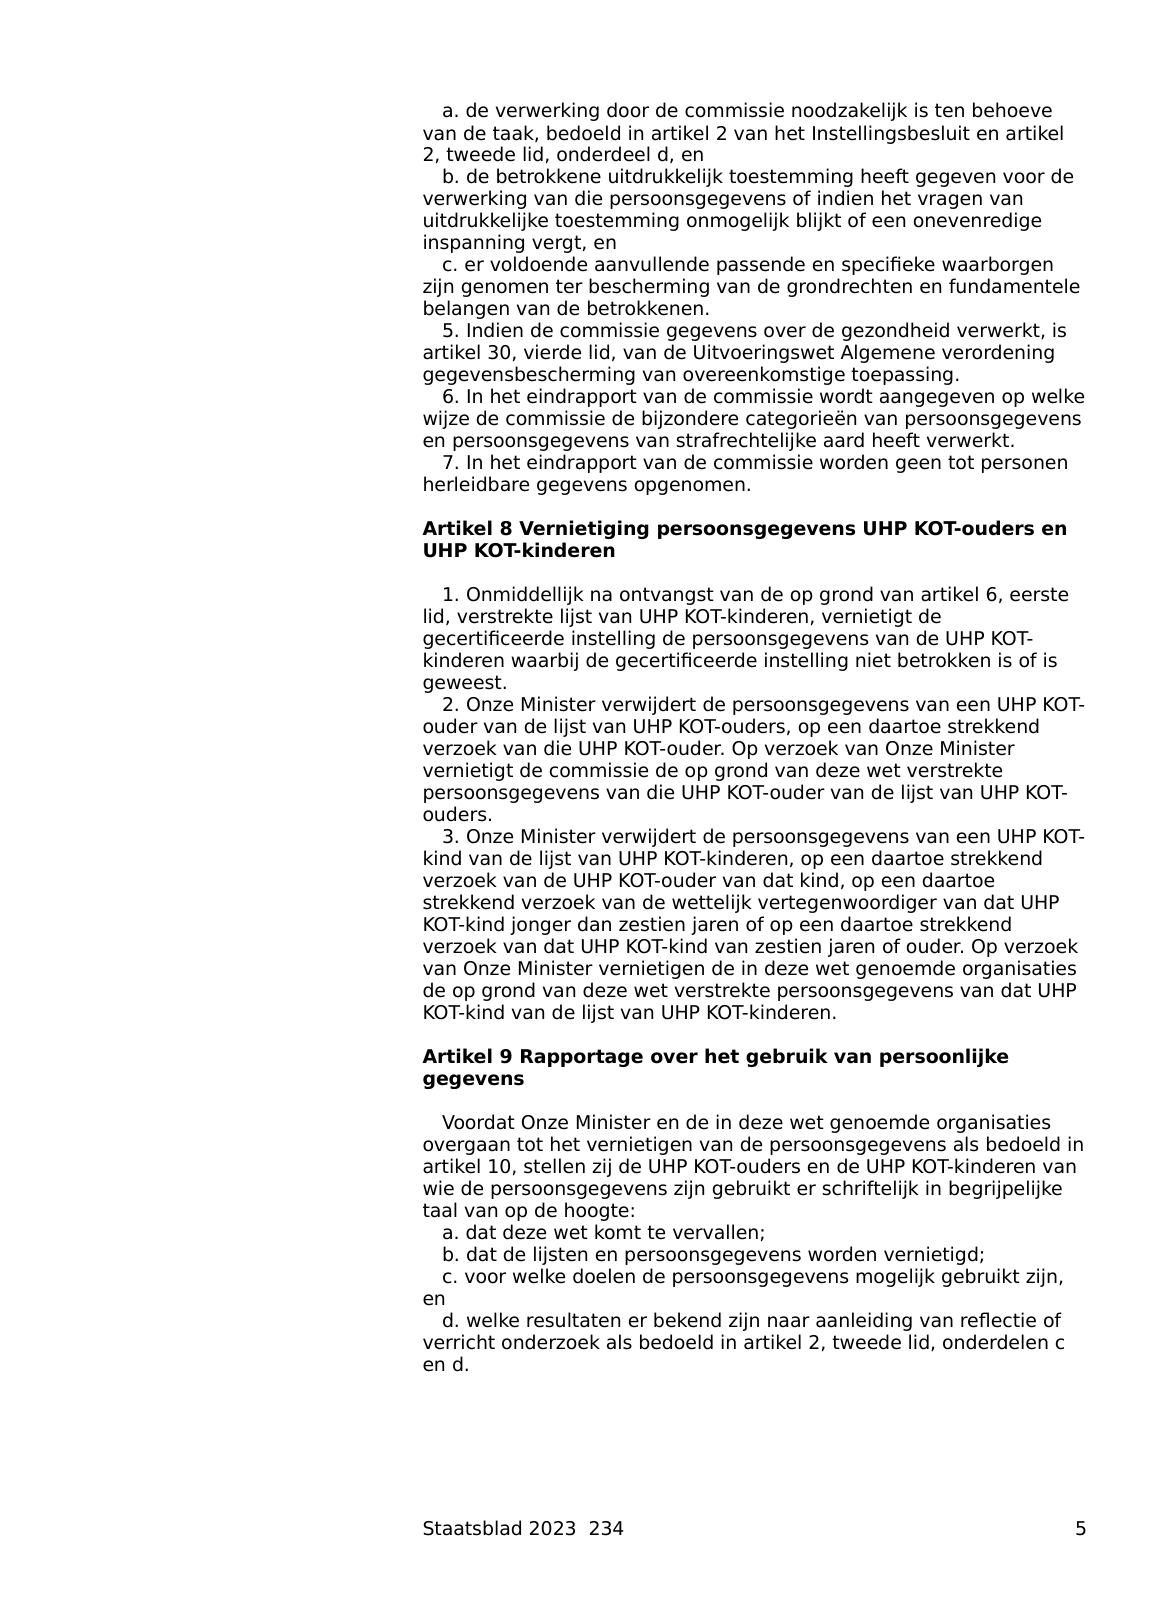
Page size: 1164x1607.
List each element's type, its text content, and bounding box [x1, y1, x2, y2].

text a. de verwerking door de commissie noodzakelijk is ten behoeve van de taak, bedoeld in artikel 2 van het Instellingsbesluit en artikel 2, tweede lid, onderdeel d, en [422, 100, 1087, 166]
text 1. Onmiddellijk na ontvangst van de op grond van artikel 6, eerste lid, verstrekte lijst van UHP KOT-kinderen, vernietigt de gecertificeerde instelling de persoonsgegevens van de UHP KOT-kinderen waarbij de gecertificeerde instelling niet betrokken is of is geweest. [422, 584, 1087, 694]
text 6. In het eindrapport van de commissie wordt aangegeven op welke wijze de commissie de bijzondere categorieën van persoonsgegevens en persoonsgegevens van strafrechtelijke aard heeft verwerkt. [422, 386, 1087, 452]
text c. er voldoende aanvullende passende en specifieke waarborgen zijn genomen ter bescherming van de grondrechten en fundamentele belangen van de betrokkenen. [422, 254, 1087, 320]
text Voordat Onze Minister en de in deze wet genoemde organisaties overgaan tot het vernietigen van de persoonsgegevens als bedoeld in artikel 10, stellen zij de UHP KOT-ouders en de UHP KOT-kinderen van wie de persoonsgegevens zijn gebruikt er schriftelijk in begrijpelijke taal van op de hoogte: [422, 1112, 1087, 1222]
text 5. Indien de commissie gegevens over de gezondheid verwerkt, is artikel 30, vierde lid, van de Uitvoeringswet Algemene verordening gegevensbescherming van overeenkomstige toepassing. [422, 320, 1087, 386]
text 7. In het eindrapport van de commissie worden geen tot personen herleidbare gegevens opgenomen. [422, 452, 1087, 496]
subtitle Artikel 9 Rapportage over het gebruik van persoonlijke gegevens [422, 1046, 1087, 1090]
text 2. Onze Minister verwijdert de persoonsgegevens van een UHP KOT-ouder van de lijst van UHP KOT-ouders, op een daartoe strekkend verzoek van die UHP KOT-ouder. Op verzoek van Onze Minister vernietigt de commissie de op grond van deze wet verstrekte persoonsgegevens van die UHP KOT-ouder van de lijst van UHP KOT-ouders. [422, 694, 1087, 826]
text b. dat de lijsten en persoonsgegevens worden vernietigd; [422, 1244, 1087, 1266]
text a. dat deze wet komt te vervallen; [422, 1222, 1087, 1244]
text d. welke resultaten er bekend zijn naar aanleiding van reflectie of verricht onderzoek als bedoeld in artikel 2, tweede lid, onderdelen c en d. [422, 1310, 1087, 1376]
subtitle Artikel 8 Vernietiging persoonsgegevens UHP KOT-ouders en UHP KOT-kinderen [422, 518, 1087, 562]
text c. voor welke doelen de persoonsgegevens mogelijk gebruikt zijn, en [422, 1266, 1087, 1310]
text b. de betrokkene uitdrukkelijk toestemming heeft gegeven voor de verwerking van die persoonsgegevens of indien het vragen van uitdrukkelijke toestemming onmogelijk blijkt of een onevenredige inspanning vergt, en [422, 166, 1087, 254]
text 3. Onze Minister verwijdert de persoonsgegevens van een UHP KOT-kind van de lijst van UHP KOT-kinderen, op een daartoe strekkend verzoek van de UHP KOT-ouder van dat kind, op een daartoe strekkend verzoek van de wettelijk vertegenwoordiger van dat UHP KOT-kind jonger dan zestien jaren of op een daartoe strekkend verzoek van dat UHP KOT-kind van zestien jaren of ouder. Op verzoek van Onze Minister vernietigen de in deze wet genoemde organisaties de op grond van deze wet verstrekte persoonsgegevens van dat UHP KOT-kind van de lijst van UHP KOT-kinderen. [422, 826, 1087, 1024]
